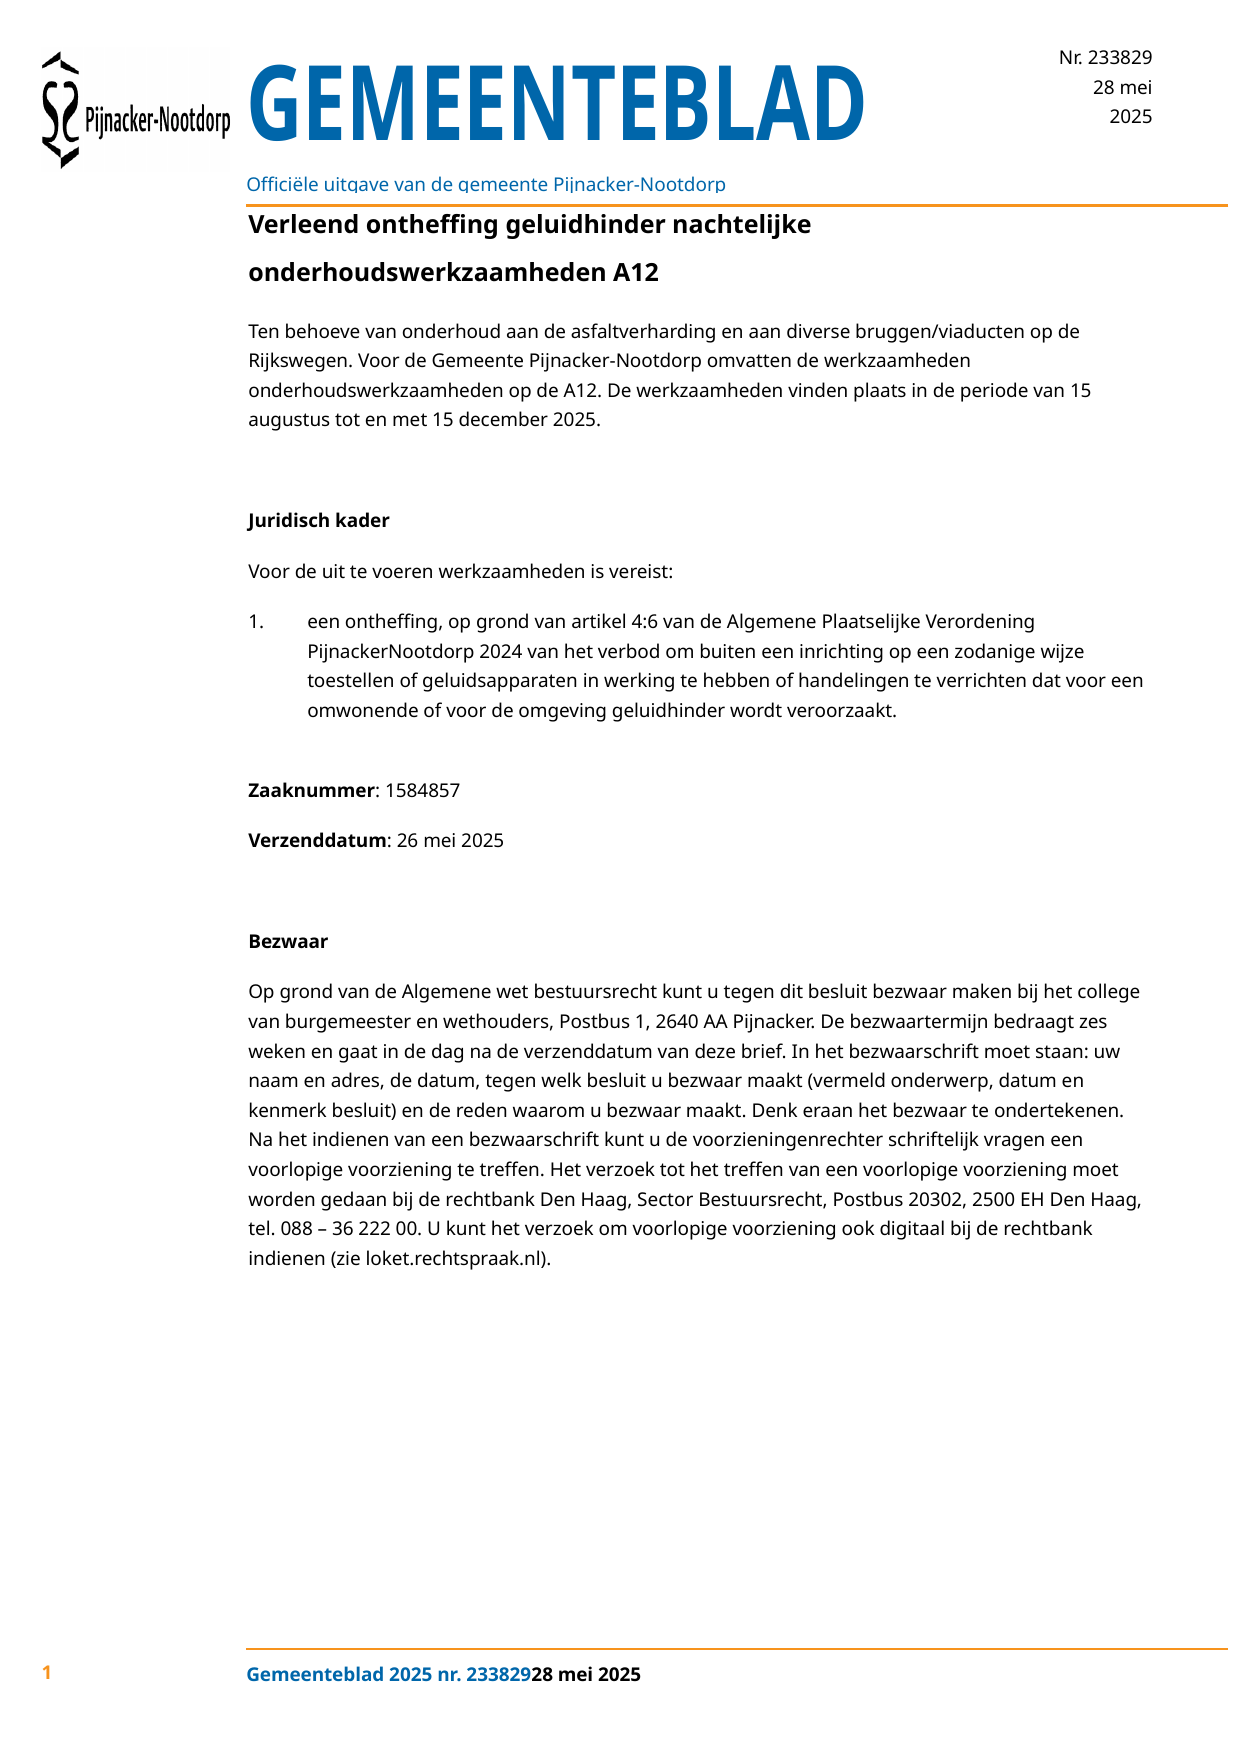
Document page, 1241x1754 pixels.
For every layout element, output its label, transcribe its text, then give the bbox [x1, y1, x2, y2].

text Juridisch kader [248, 507, 1152, 533]
list een ontheffing, op grond van artikel 4:6 van de Algemene Plaatselijke Verordening PijnackerNootdorp 2024 van het verbod om buiten een inrichting op een zodanige wijze toestellen of geluidsapparaten in werking te hebben of handelingen te verrichten dat voor een omwonende of voor de omgeving geluidhinder wordt veroorzaakt. [248, 608, 1152, 723]
text Ten behoeve van onderhoud aan de asfaltverharding en aan diverse bruggen/viaducten op de Rijkswegen. Voor de Gemeente Pijnacker-Nootdorp omvatten de werkzaamheden onderhoudswerkzaamheden op de A12. De werkzaamheden vinden plaats in de periode van 15 augustus tot en met 15 december 2025. [248, 318, 1152, 432]
text Zaaknummer: 1584857 [248, 777, 1152, 803]
text Verzenddatum: 26 mei 2025 [248, 827, 1152, 853]
text Verleend ontheffing geluidhinder nachtelijke onderhoudswerkzaamheden A12 [248, 207, 1152, 288]
text Bezwaar [248, 928, 1152, 954]
text Op grond van de Algemene wet bestuursrecht kunt u tegen dit besluit bezwaar maken bij het college van burgemeester en wethouders, Postbus 1, 2640 AA Pijnacker. De bezwaartermijn bedraagt zes weken en gaat in de dag na de verzenddatum van deze brief. In het bezwaarschrift moet staan: uw naam en adres, de datum, tegen welk besluit u bezwaar maakt (vermeld onderwerp, datum en kenmerk besluit) en de reden waarom u bezwaar maakt. Denk eraan het bezwaar te ondertekenen. Na het indienen van een bezwaarschrift kunt u de voorzieningenrechter schriftelijk vragen een voorlopige voorziening te treffen. Het verzoek tot het treffen van een voorlopige voorziening moet worden gedaan bij de rechtbank Den Haag, Sector Bestuursrecht, Postbus 20302, 2500 EH Den Haag, tel. 088 – 36 222 00. U kunt het verzoek om voorlopige voorziening ook digitaal bij de rechtbank indienen (zie loket.rechtspraak.nl). [248, 979, 1152, 1271]
text Voor de uit te voeren werkzaamheden is vereist: [248, 558, 1152, 584]
picture [41, 47, 231, 172]
